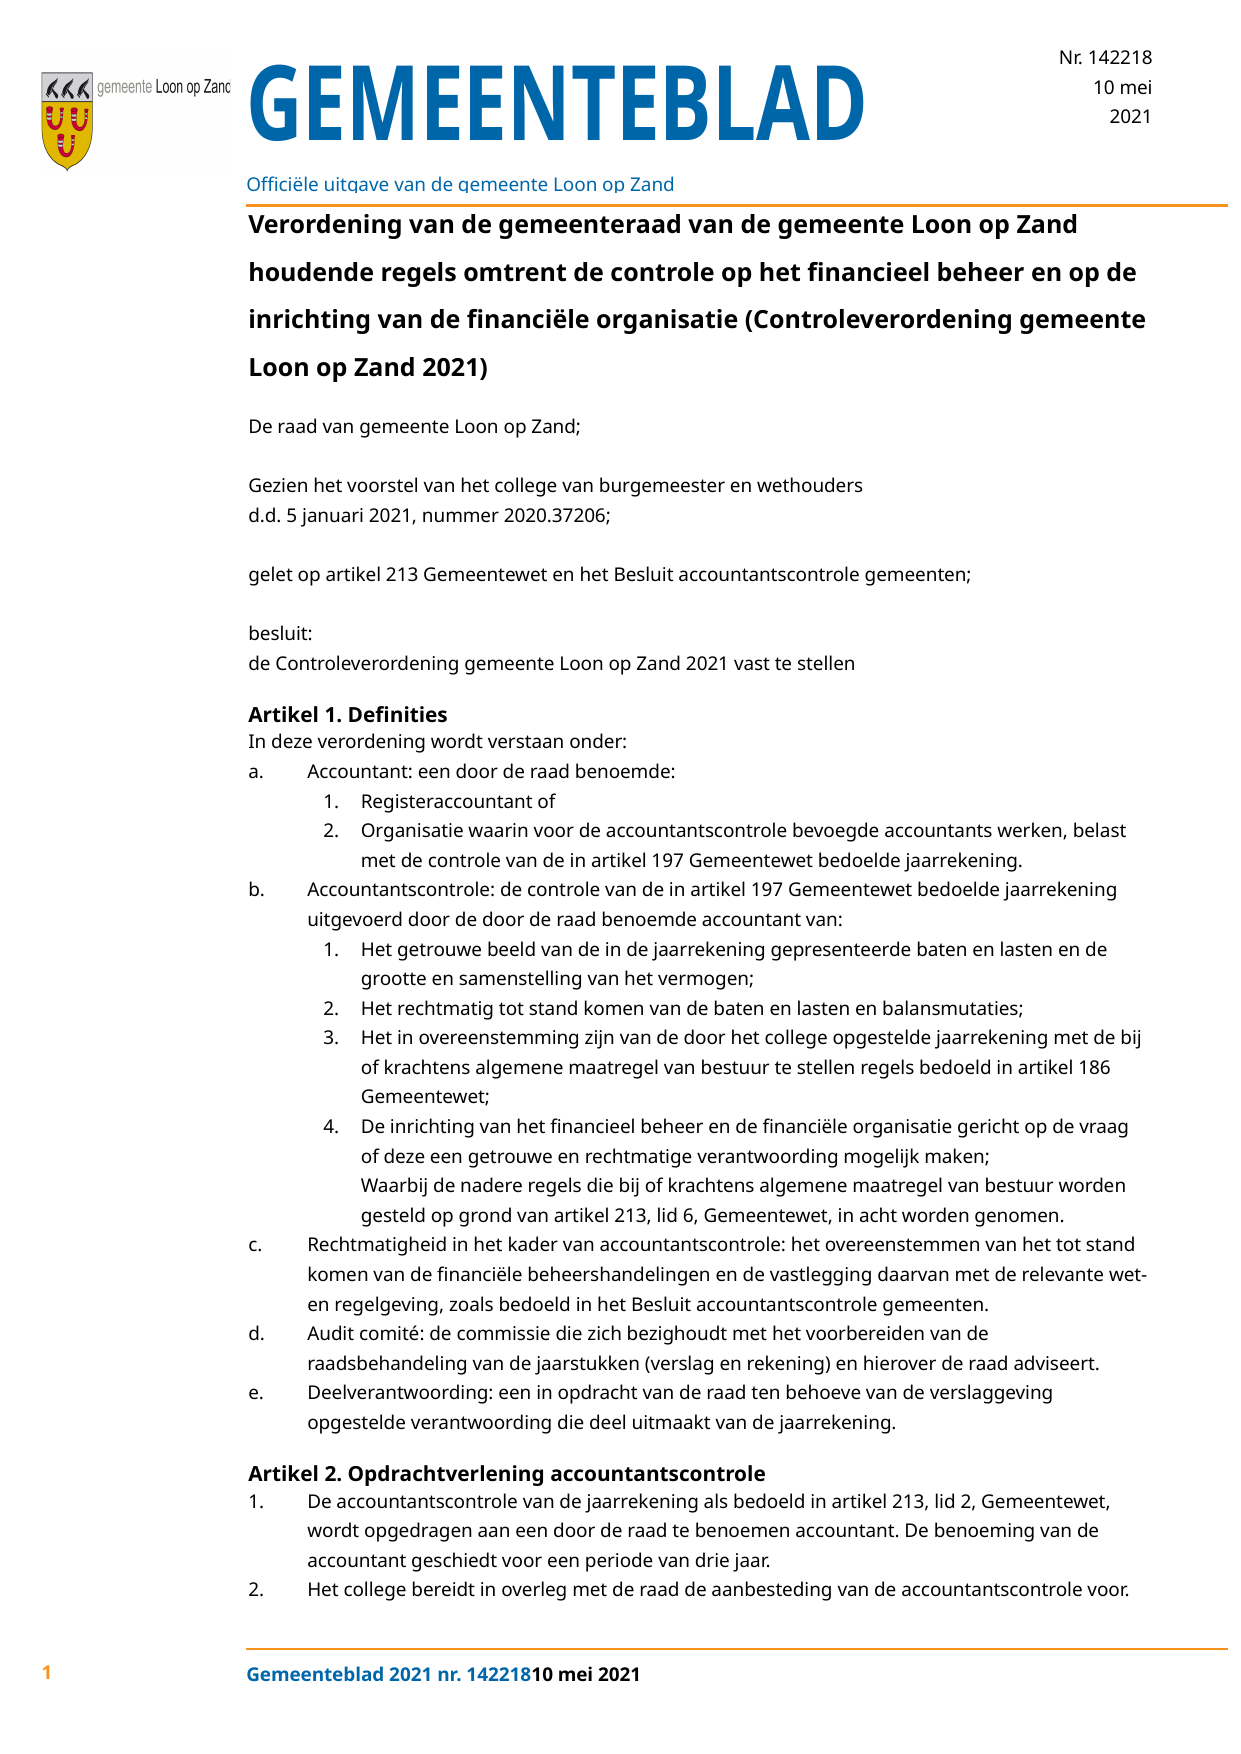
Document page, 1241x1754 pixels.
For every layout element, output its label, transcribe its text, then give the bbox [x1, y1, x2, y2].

text de Controleverordening gemeente Loon op Zand 2021 vast te stellen [248, 650, 1152, 676]
text gelet op artikel 213 Gemeentewet en het Besluit accountantscontrole gemeenten; [248, 561, 1152, 587]
list Organisatie waarin voor de accountantscontrole bevoegde accountants werken, belast met de controle van de in artikel 197 Gemeentewet bedoelde jaarrekening. [323, 817, 1152, 873]
text Artikel 2. Opdrachtverlening accountantscontrole [248, 1459, 1152, 1488]
list Accountant: een door de raad benoemde: [248, 758, 1152, 784]
text besluit: [248, 620, 1152, 646]
list Het rechtmatig tot stand komen van de baten en lasten en balansmutaties; [323, 995, 1152, 1021]
list Accountantscontrole: de controle van de in artikel 197 Gemeentewet bedoelde jaarrekening uitgevoerd door de door de raad benoemde accountant van: [248, 877, 1152, 932]
list Het college bereidt in overleg met de raad de aanbesteding van de accountantscontrole voor. [248, 1577, 1152, 1602]
text d.d. 5 januari 2021, nummer 2020.37206; [248, 502, 1152, 528]
list Waarbij de nadere regels die bij of krachtens algemene maatregel van bestuur worden gesteld op grond van artikel 213, lid 6, Gemeentewet, in acht worden genomen. [323, 1172, 1152, 1228]
text Gezien het voorstel van het college van burgemeester en wethouders [248, 472, 1152, 498]
list Het getrouwe beeld van de in de jaarrekening gepresenteerde baten en lasten en de grootte en samenstelling van het vermogen; [323, 936, 1152, 991]
text Verordening van de gemeenteraad van de gemeente Loon op Zand houdende regels omtrent de controle op het financieel beheer en op de inrichting van de financiële organisatie (Controleverordening gemeente Loon op Zand 2021) [248, 207, 1152, 384]
list De accountantscontrole van de jaarrekening als bedoeld in artikel 213, lid 2, Gemeentewet, wordt opgedragen aan een door de raad te benoemen accountant. De benoeming van de accountant geschiedt voor een periode van drie jaar. [248, 1488, 1152, 1573]
list Audit comité: de commissie die zich bezighoudt met het voorbereiden van de raadsbehandeling van de jaarstukken (verslag en rekening) en hierover de raad adviseert. [248, 1320, 1152, 1376]
text De raad van gemeente Loon op Zand; [248, 413, 1152, 439]
list Registeraccountant of [323, 788, 1152, 813]
list Deelverantwoording: een in opdracht van de raad ten behoeve van de verslaggeving opgestelde verantwoording die deel uitmaakt van de jaarrekening. [248, 1379, 1152, 1435]
list De inrichting van het financieel beheer en de financiële organisatie gericht op de vraag of deze een getrouwe en rechtmatige verantwoording mogelijk maken; [323, 1113, 1152, 1168]
text Artikel 1. Definities [248, 700, 1152, 729]
picture [41, 47, 231, 172]
list Het in overeenstemming zijn van de door het college opgestelde jaarrekening met de bij of krachtens algemene maatregel van bestuur te stellen regels bedoeld in artikel 186 Gemeentewet; [323, 1024, 1152, 1109]
list Rechtmatigheid in het kader van accountantscontrole: het overeenstemmen van het tot stand komen van de financiële beheershandelingen en de vastlegging daarvan met de relevante wet- en regelgeving, zoals bedoeld in het Besluit accountantscontrole gemeenten. [248, 1232, 1152, 1316]
text In deze verordening wordt verstaan onder: [248, 729, 1152, 754]
